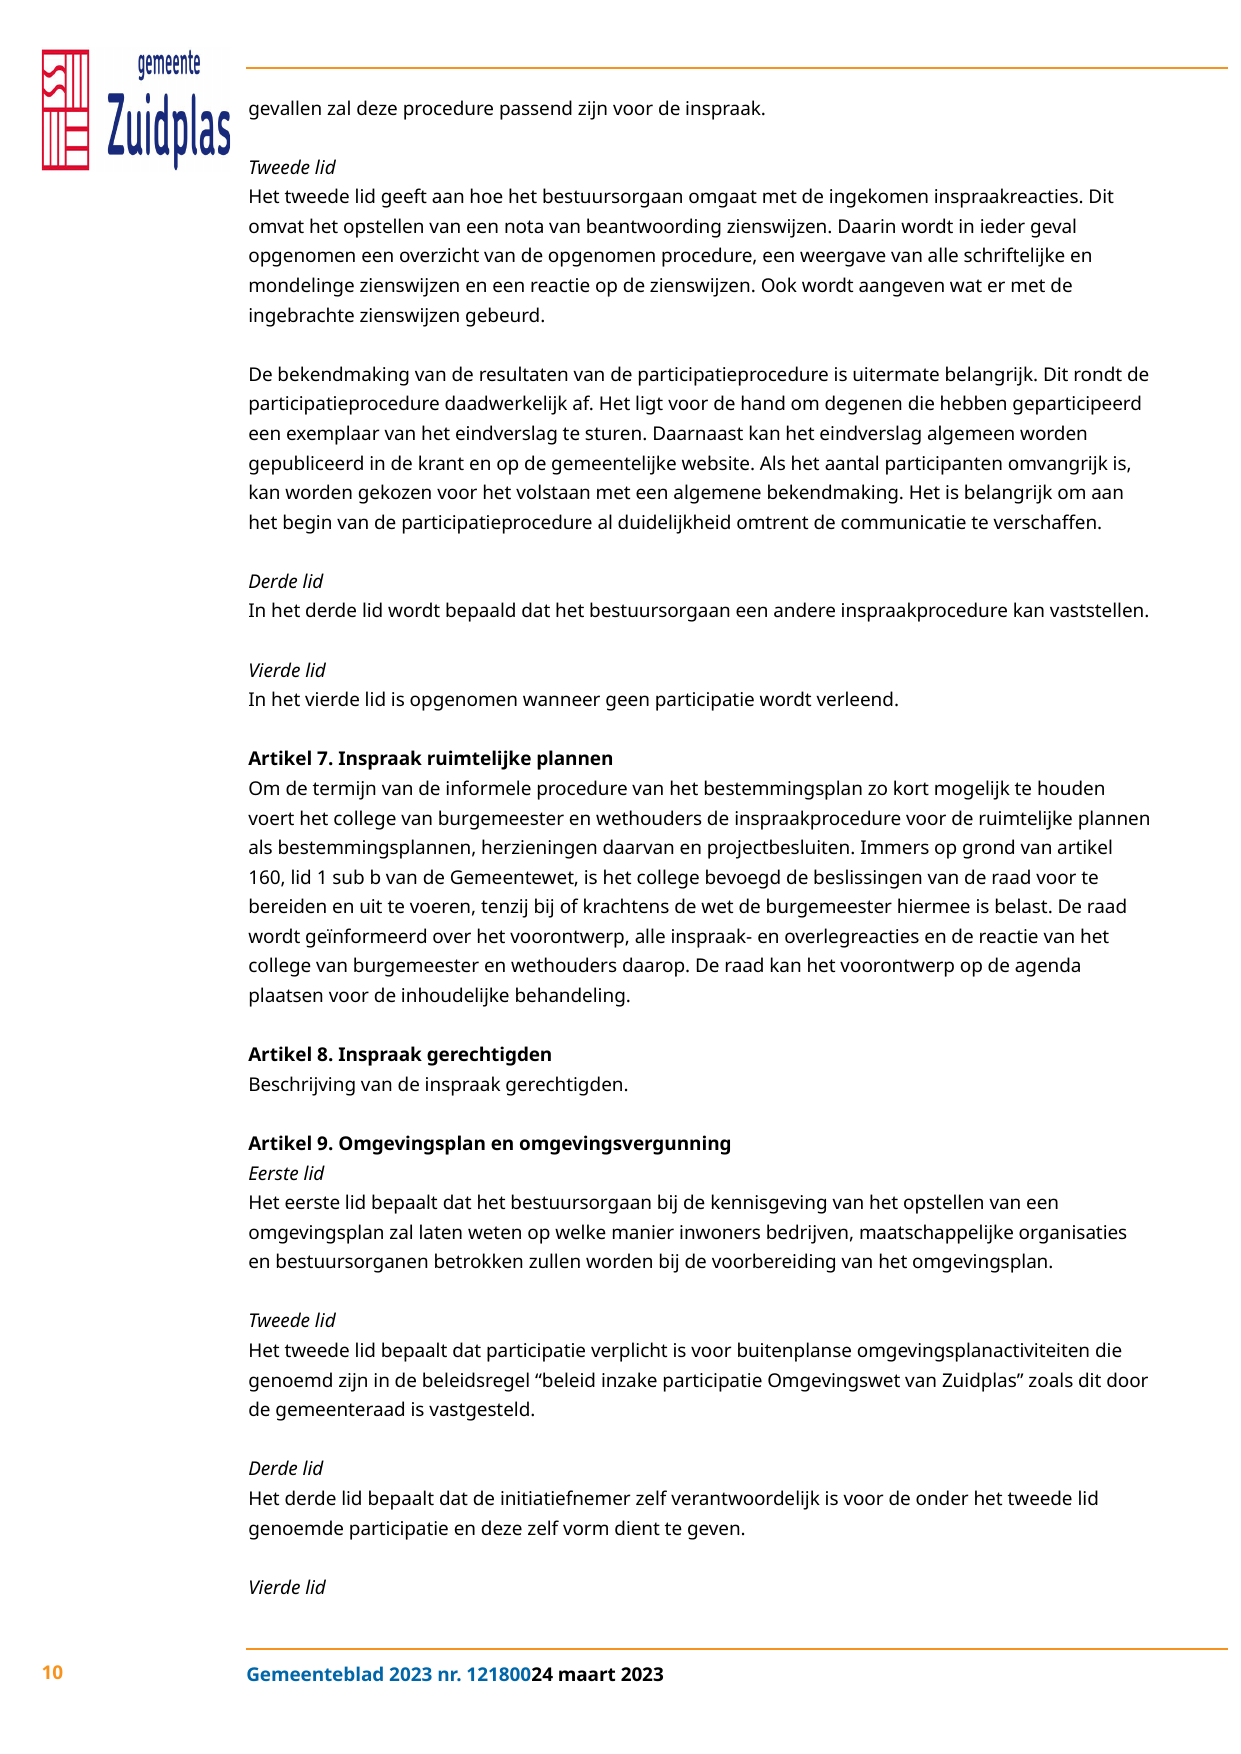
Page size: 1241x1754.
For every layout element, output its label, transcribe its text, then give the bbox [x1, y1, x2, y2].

text In het derde lid wordt bepaald dat het bestuursorgaan een andere inspraakprocedure kan vaststellen. [248, 598, 1152, 623]
picture [41, 47, 231, 172]
text Derde lid [248, 568, 1152, 594]
text Om de termijn van de informele procedure van het bestemmingsplan zo kort mogelijk te houden voert het college van burgemeester en wethouders de inspraakprocedure voor de ruimtelijke plannen als bestemmingsplannen, herzieningen daarvan en projectbesluiten. Immers op grond van artikel 160, lid 1 sub b van de Gemeentewet, is het college bevoegd de beslissingen van de raad voor te bereiden en uit te voeren, tenzij bij of krachtens de wet de burgemeester hiermee is belast. De raad wordt geïnformeerd over het voorontwerp, alle inspraak- en overlegreacties en de reactie van het college van burgemeester en wethouders daarop. De raad kan het voorontwerp op de agenda plaatsen voor de inhoudelijke behandeling. [248, 775, 1152, 1008]
text Artikel 8. Inspraak gerechtigden [248, 1041, 1152, 1067]
text Vierde lid [248, 1574, 1152, 1600]
text In het vierde lid is opgenomen wanneer geen participatie wordt verleend. [248, 686, 1152, 712]
text Het tweede lid geeft aan hoe het bestuursorgaan omgaat met de ingekomen inspraakreacties. Dit omvat het opstellen van een nota van beantwoording zienswijzen. Daarin wordt in ieder geval opgenomen een overzicht van de opgenomen procedure, een weergave van alle schriftelijke en mondelinge zienswijzen en een reactie op de zienswijzen. Ook wordt aangeven wat er met de ingebrachte zienswijzen gebeurd. [248, 183, 1152, 328]
text Beschrijving van de inspraak gerechtigden. [248, 1071, 1152, 1097]
text Tweede lid [248, 154, 1152, 180]
text gevallen zal deze procedure passend zijn voor de inspraak. [248, 95, 1152, 121]
text Derde lid [248, 1456, 1152, 1481]
text Het derde lid bepaalt dat de initiatiefnemer zelf verantwoordelijk is voor de onder het tweede lid genoemde participatie en deze zelf vorm dient te geven. [248, 1485, 1152, 1541]
text De bekendmaking van de resultaten van de participatieprocedure is uitermate belangrijk. Dit rondt de participatieprocedure daadwerkelijk af. Het ligt voor de hand om degenen die hebben geparticipeerd een exemplaar van het eindverslag te sturen. Daarnaast kan het eindverslag algemeen worden gepubliceerd in de krant en op de gemeentelijke website. Als het aantal participanten omvangrijk is, kan worden gekozen voor het volstaan met een algemene bekendmaking. Het is belangrijk om aan het begin van de participatieprocedure al duidelijkheid omtrent de communicatie te verschaffen. [248, 361, 1152, 535]
text Artikel 7. Inspraak ruimtelijke plannen [248, 746, 1152, 771]
text Eerste lid [248, 1160, 1152, 1186]
text Artikel 9. Omgevingsplan en omgevingsvergunning [248, 1130, 1152, 1156]
text Vierde lid [248, 657, 1152, 683]
text Tweede lid [248, 1308, 1152, 1333]
text Het tweede lid bepaalt dat participatie verplicht is voor buitenplanse omgevingsplanactiviteiten die genoemd zijn in de beleidsregel “beleid inzake participatie Omgevingswet van Zuidplas” zoals dit door de gemeenteraad is vastgesteld. [248, 1337, 1152, 1422]
text Het eerste lid bepaalt dat het bestuursorgaan bij de kennisgeving van het opstellen van een omgevingsplan zal laten weten op welke manier inwoners bedrijven, maatschappelijke organisaties en bestuursorganen betrokken zullen worden bij de voorbereiding van het omgevingsplan. [248, 1189, 1152, 1274]
